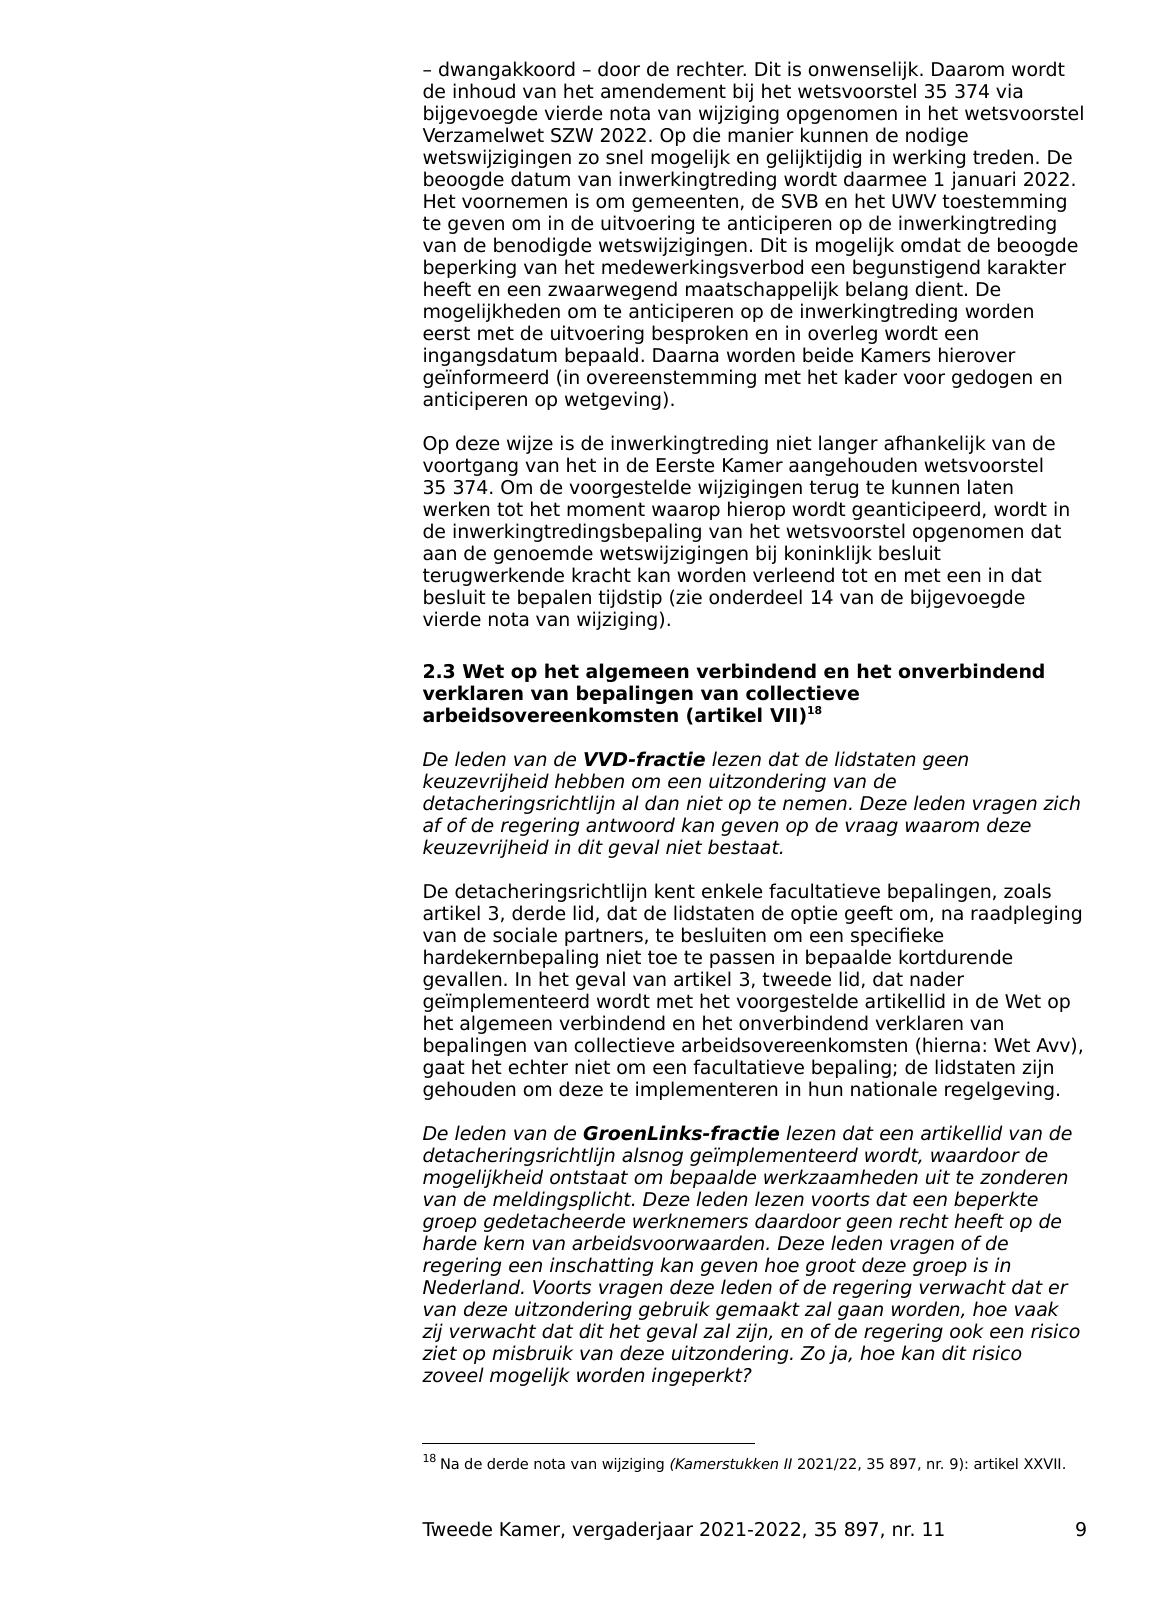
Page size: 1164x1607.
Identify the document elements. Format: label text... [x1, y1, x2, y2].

text De detacheringsrichtlijn kent enkele facultatieve bepalingen, zoals artikel 3, derde lid, dat de lidstaten de optie geeft om, na raadpleging van de sociale partners, te besluiten om een specifieke hardekernbepaling niet toe te passen in bepaalde kortdurende gevallen. In het geval van artikel 3, tweede lid, dat nader geïmplementeerd wordt met het voorgestelde artikellid in de Wet op het algemeen verbindend en het onverbindend verklaren van bepalingen van collectieve arbeidsovereenkomsten (hierna: Wet Avv), gaat het echter niet om een facultatieve bepaling; de lidstaten zijn gehouden om deze te implementeren in hun nationale regelgeving. [422, 881, 1087, 1101]
text Na de derde nota van wijziging (Kamerstukken II 2021/22, 35 897, nr. 9): artikel XXVII. [422, 1452, 1087, 1474]
text Op deze wijze is de inwerkingtreding niet langer afhankelijk van de voortgang van het in de Eerste Kamer aangehouden wetsvoorstel 35 374. Om de voorgestelde wijzigingen terug te kunnen laten werken tot het moment waarop hierop wordt geanticipeerd, wordt in de inwerkingtredingsbepaling van het wetsvoorstel opgenomen dat aan de genoemde wetswijzigingen bij koninklijk besluit terugwerkende kracht kan worden verleend tot en met een in dat besluit te bepalen tijdstip (zie onderdeel 14 van de bijgevoegde vierde nota van wijziging). [422, 433, 1087, 631]
text De leden van de VVD-fractie lezen dat de lidstaten geen keuzevrijheid hebben om een uitzondering van de detacheringsrichtlijn al dan niet op te nemen. Deze leden vragen zich af of de regering antwoord kan geven op de vraag waarom deze keuzevrijheid in dit geval niet bestaat. [422, 749, 1087, 859]
text De leden van de GroenLinks-fractie lezen dat een artikellid van de detacheringsrichtlijn alsnog geïmplementeerd wordt, waardoor de mogelijkheid ontstaat om bepaalde werkzaamheden uit te zonderen van de meldingsplicht. Deze leden lezen voorts dat een beperkte groep gedetacheerde werknemers daardoor geen recht heeft op de harde kern van arbeidsvoorwaarden. Deze leden vragen of de regering een inschatting kan geven hoe groot deze groep is in Nederland. Voorts vragen deze leden of de regering verwacht dat er van deze uitzondering gebruik gemaakt zal gaan worden, hoe vaak zij verwacht dat dit het geval zal zijn, en of de regering ook een risico ziet op misbruik van deze uitzondering. Zo ja, hoe kan dit risico zoveel mogelijk worden ingeperkt? [422, 1123, 1087, 1387]
subtitle 2.3 Wet op het algemeen verbindend en het onverbindend verklaren van bepalingen van collectieve arbeidsovereenkomsten (artikel VII) [422, 661, 1087, 727]
text – dwangakkoord – door de rechter. Dit is onwenselijk. Daarom wordt de inhoud van het amendement bij het wetsvoorstel 35 374 via bijgevoegde vierde nota van wijziging opgenomen in het wetsvoorstel Verzamelwet SZW 2022. Op die manier kunnen de nodige wetswijzigingen zo snel mogelijk en gelijktijdig in werking treden. De beoogde datum van inwerkingtreding wordt daarmee 1 januari 2022. Het voornemen is om gemeenten, de SVB en het UWV toestemming te geven om in de uitvoering te anticiperen op de inwerkingtreding van de benodigde wetswijzigingen. Dit is mogelijk omdat de beoogde beperking van het medewerkingsverbod een begunstigend karakter heeft en een zwaarwegend maatschappelijk belang dient. De mogelijkheden om te anticiperen op de inwerkingtreding worden eerst met de uitvoering besproken en in overleg wordt een ingangsdatum bepaald. Daarna worden beide Kamers hierover geïnformeerd (in overeenstemming met het kader voor gedogen en anticiperen op wetgeving). [422, 59, 1087, 411]
